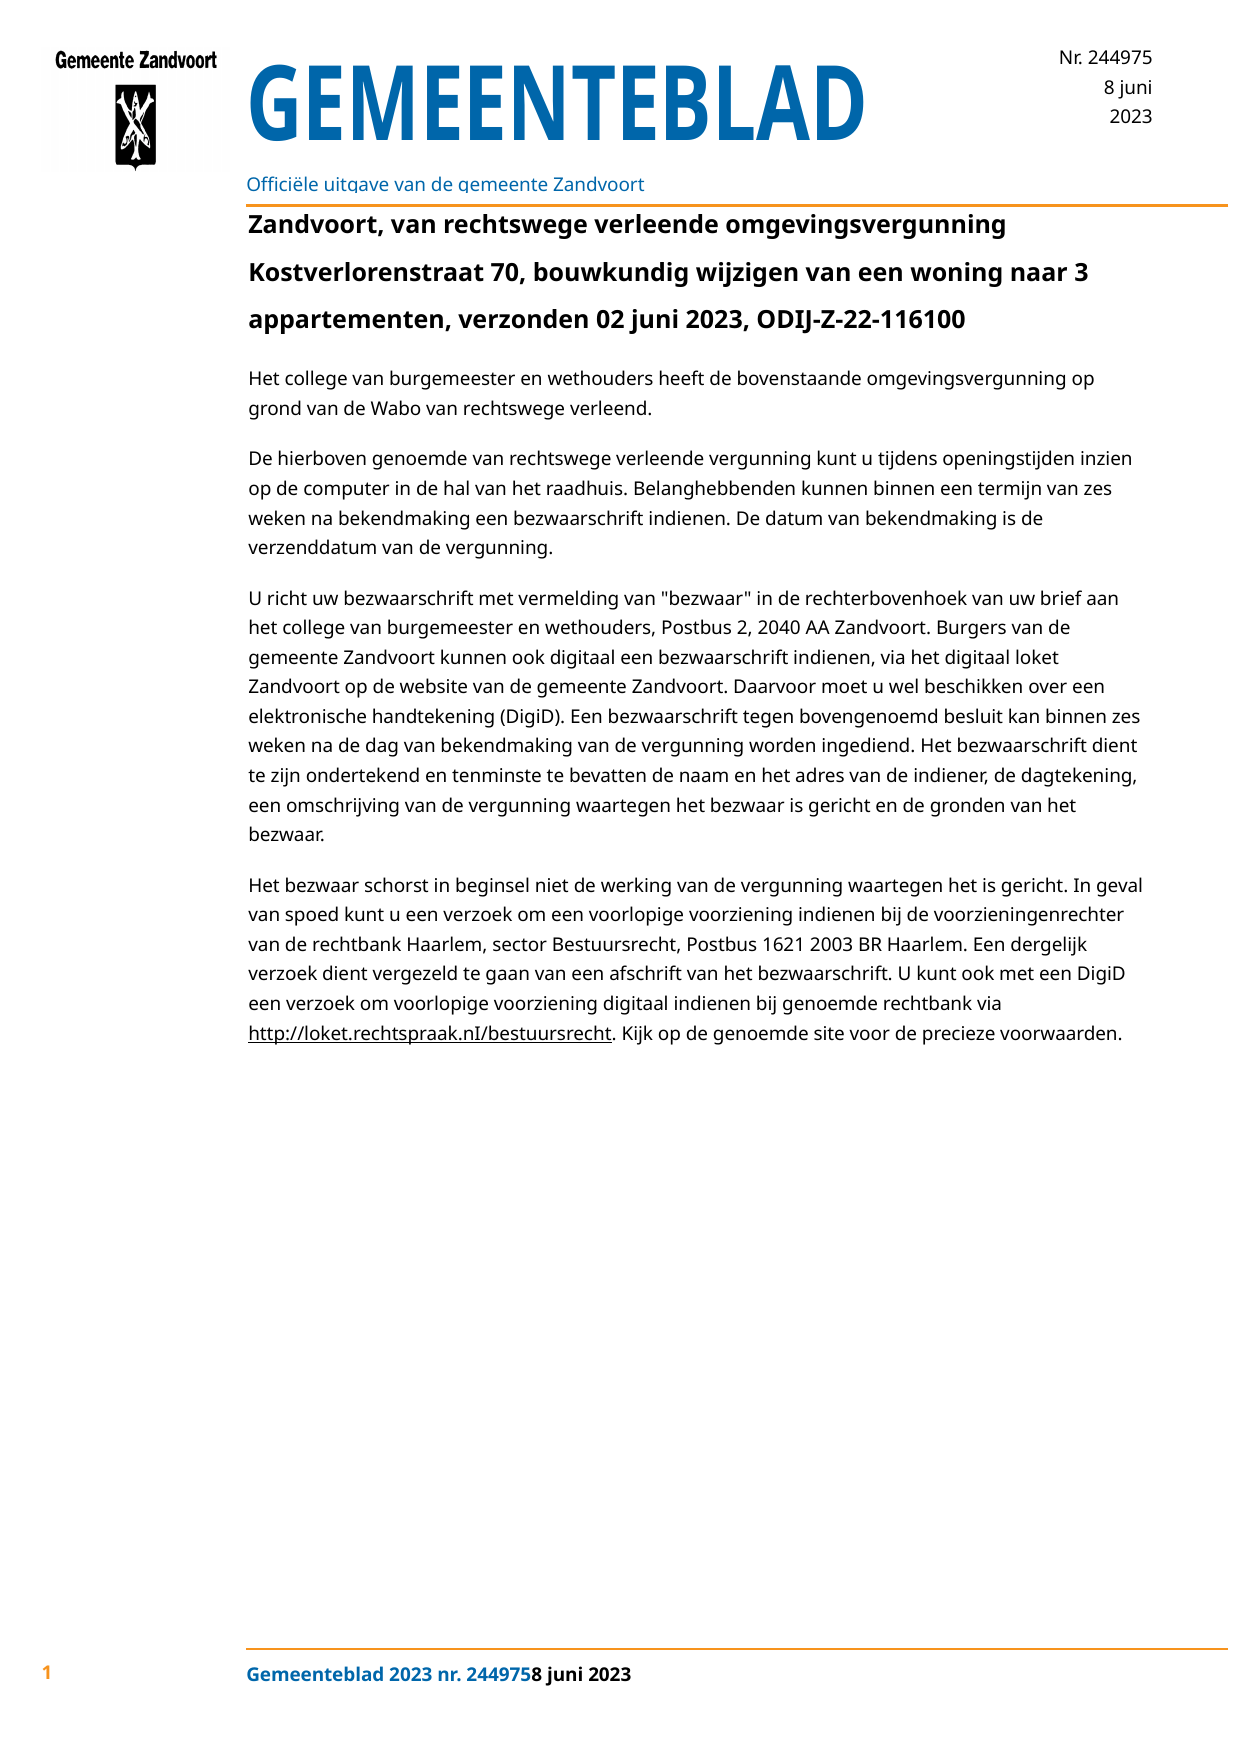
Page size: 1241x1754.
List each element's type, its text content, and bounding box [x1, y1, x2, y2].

text U richt uw bezwaarschrift met vermelding van "bezwaar" in de rechterbovenhoek van uw brief aan het college van burgemeester en wethouders, Postbus 2, 2040 AA Zandvoort. Burgers van de gemeente Zandvoort kunnen ook digitaal een bezwaarschrift indienen, via het digitaal loket Zandvoort op de website van de gemeente Zandvoort. Daarvoor moet u wel beschikken over een elektronische handtekening (DigiD). Een bezwaarschrift tegen bovengenoemd besluit kan binnen zes weken na de dag van bekendmaking van de vergunning worden ingediend. Het bezwaarschrift dient te zijn ondertekend en tenminste te bevatten de naam en het adres van de indiener, de dagtekening, een omschrijving van de vergunning waartegen het bezwaar is gericht en de gronden van het bezwaar. [248, 585, 1152, 847]
picture [41, 47, 231, 172]
text Het college van burgemeester en wethouders heeft de bovenstaande omgevingsvergunning op grond van de Wabo van rechtswege verleend. [248, 366, 1152, 421]
text Zandvoort, van rechtswege verleende omgevingsvergunning Kostverlorenstraat 70, bouwkundig wijzigen van een woning naar 3 appartementen, verzonden 02 juni 2023, ODIJ-Z-22-116100 [248, 207, 1152, 336]
text De hierboven genoemde van rechtswege verleende vergunning kunt u tijdens openingstijden inzien op de computer in de hal van het raadhuis. Belanghebbenden kunnen binnen een termijn van zes weken na bekendmaking een bezwaarschrift indienen. De datum van bekendmaking is de verzenddatum van de vergunning. [248, 446, 1152, 560]
text Het bezwaar schorst in beginsel niet de werking van de vergunning waartegen het is gericht. In geval van spoed kunt u een verzoek om een voorlopige voorziening indienen bij de voorzieningenrechter van de rechtbank Haarlem, sector Bestuursrecht, Postbus 1621 2003 BR Haarlem. Een dergelijk verzoek dient vergezeld te gaan van een afschrift van het bezwaarschrift. U kunt ook met een DigiD een verzoek om voorlopige voorziening digitaal indienen bij genoemde rechtbank via http://loket.rechtspraak.nI/bestuursrecht. Kijk op de genoemde site voor de precieze voorwaarden. [248, 872, 1152, 1045]
